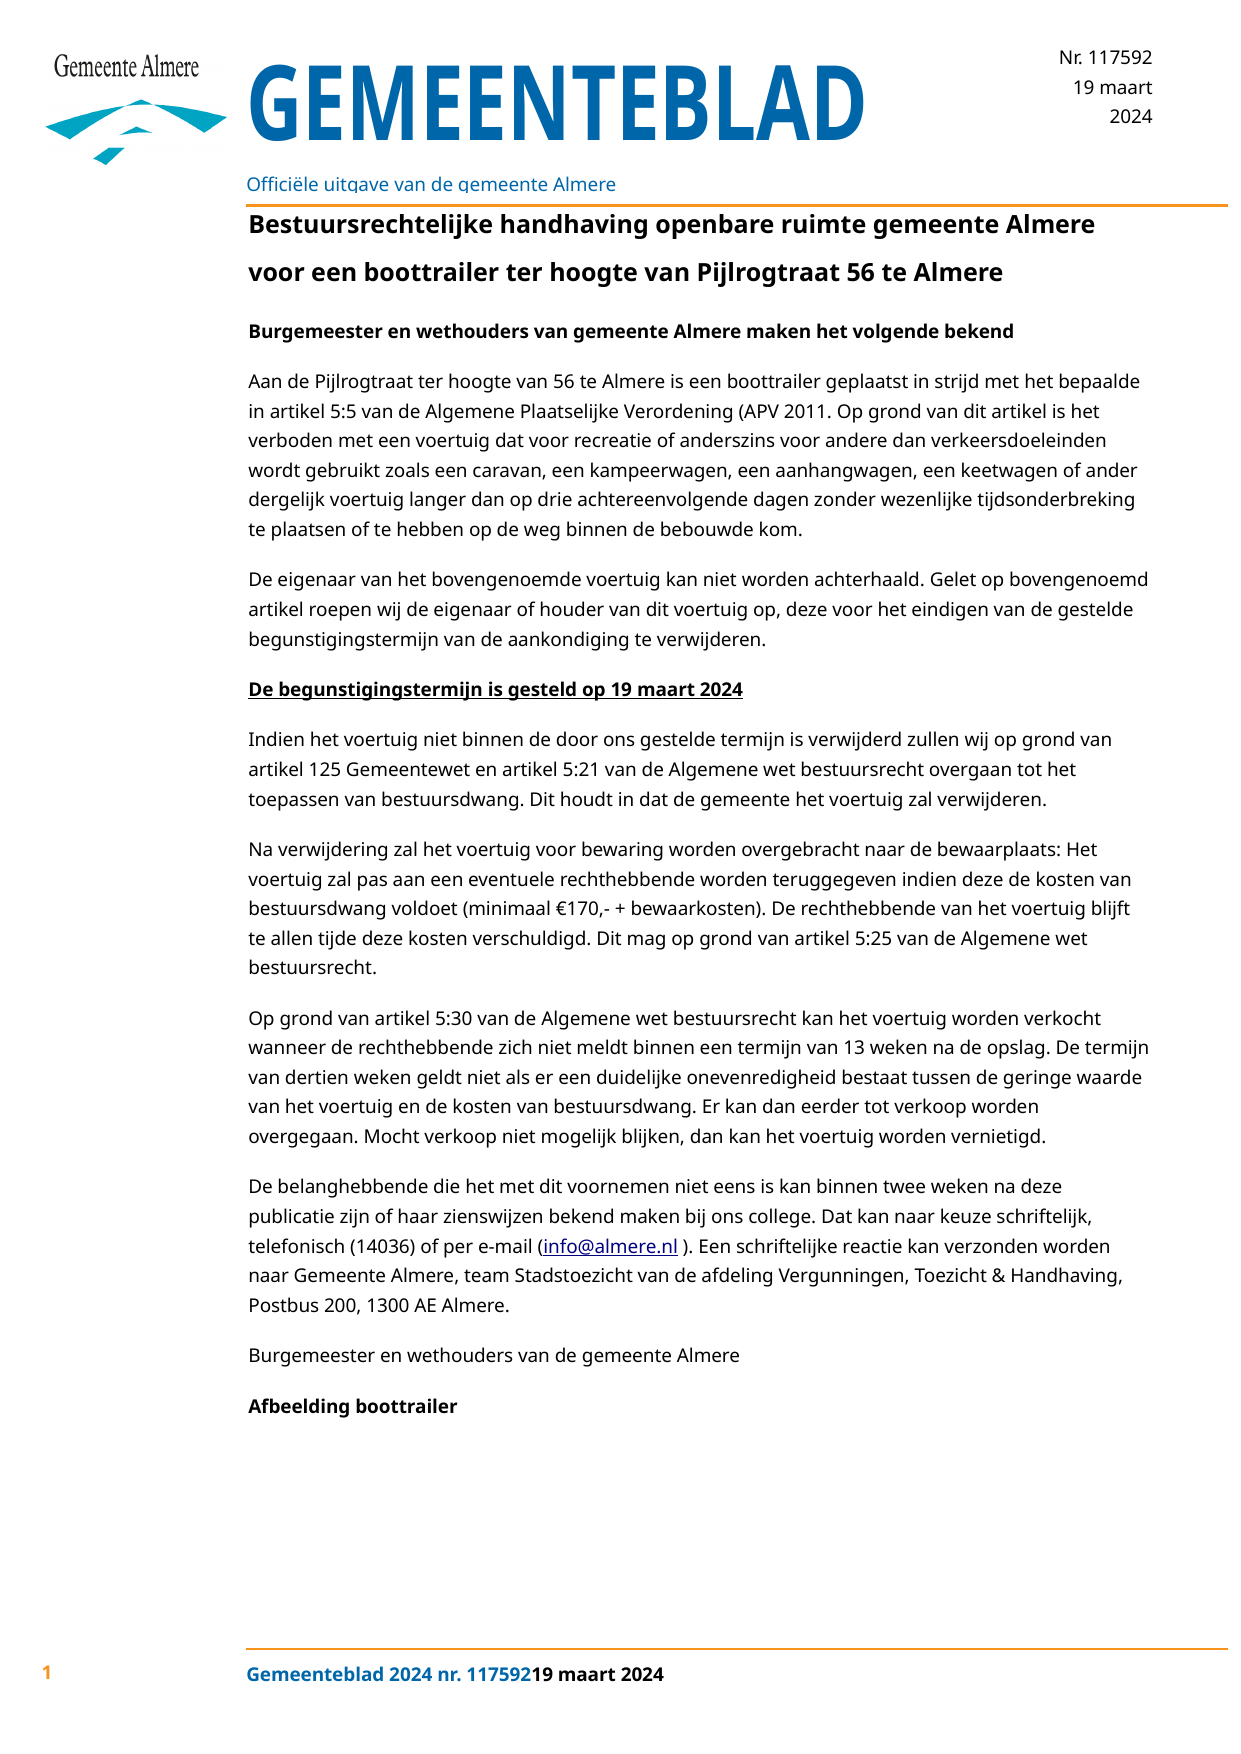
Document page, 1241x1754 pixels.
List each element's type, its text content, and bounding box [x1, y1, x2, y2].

text De begunstigingstermijn is gesteld op 19 maart 2024 [248, 676, 1152, 702]
text Burgemeester en wethouders van gemeente Almere maken het volgende bekend [248, 318, 1152, 344]
text Op grond van artikel 5:30 van de Algemene wet bestuursrecht kan het voertuig worden verkocht wanneer de rechthebbende zich niet meldt binnen een termijn van 13 weken na de opslag. De termijn van dertien weken geldt niet als er een duidelijke onevenredigheid bestaat tussen de geringe waarde van het voertuig en de kosten van bestuursdwang. Er kan dan eerder tot verkoop worden overgegaan. Mocht verkoop niet mogelijk blijken, dan kan het voertuig worden vernietigd. [248, 1005, 1152, 1149]
text Bestuursrechtelijke handhaving openbare ruimte gemeente Almere voor een boottrailer ter hoogte van Pijlrogtraat 56 te Almere [248, 207, 1152, 288]
text Indien het voertuig niet binnen de door ons gestelde termijn is verwijderd zullen wij op grond van artikel 125 Gemeentewet en artikel 5:21 van de Algemene wet bestuursrecht overgaan tot het toepassen van bestuursdwang. Dit houdt in dat de gemeente het voertuig zal verwijderen. [248, 727, 1152, 812]
text De belanghebbende die het met dit voornemen niet eens is kan binnen twee weken na deze publicatie zijn of haar zienswijzen bekend maken bij ons college. Dat kan naar keuze schriftelijk, telefonisch (14036) of per e-mail (info@almere.nl ). Een schriftelijke reactie kan verzonden worden naar Gemeente Almere, team Stadstoezicht van de afdeling Vergunningen, Toezicht & Handhaving, Postbus 200, 1300 AE Almere. [248, 1174, 1152, 1318]
text Aan de Pijlrogtraat ter hoogte van 56 te Almere is een boottrailer geplaatst in strijd met het bepaalde in artikel 5:5 van de Algemene Plaatselijke Verordening (APV 2011. Op grond van dit artikel is het verboden met een voertuig dat voor recreatie of anderszins voor andere dan verkeersdoeleinden wordt gebruikt zoals een caravan, een kampeerwagen, een aanhangwagen, een keetwagen of ander dergelijk voertuig langer dan op drie achtereenvolgende dagen zonder wezenlijke tijdsonderbreking te plaatsen of te hebben op de weg binnen de bebouwde kom. [248, 368, 1152, 542]
text Na verwijdering zal het voertuig voor bewaring worden overgebracht naar de bewaarplaats: Het voertuig zal pas aan een eventuele rechthebbende worden teruggegeven indien deze de kosten van bestuursdwang voldoet (minimaal €170,- + bewaarkosten). De rechthebbende van het voertuig blijft te allen tijde deze kosten verschuldigd. Dit mag op grond van artikel 5:25 van de Algemene wet bestuursrecht. [248, 836, 1152, 980]
text De eigenaar van het bovengenoemde voertuig kan niet worden achterhaald. Gelet op bovengenoemd artikel roepen wij de eigenaar of houder van dit voertuig op, deze voor het eindigen van de gestelde begunstigingstermijn van de aankondiging te verwijderen. [248, 567, 1152, 652]
text Burgemeester en wethouders van de gemeente Almere [248, 1342, 1152, 1368]
picture [41, 47, 231, 172]
text Afbeelding boottrailer [248, 1393, 1152, 1419]
